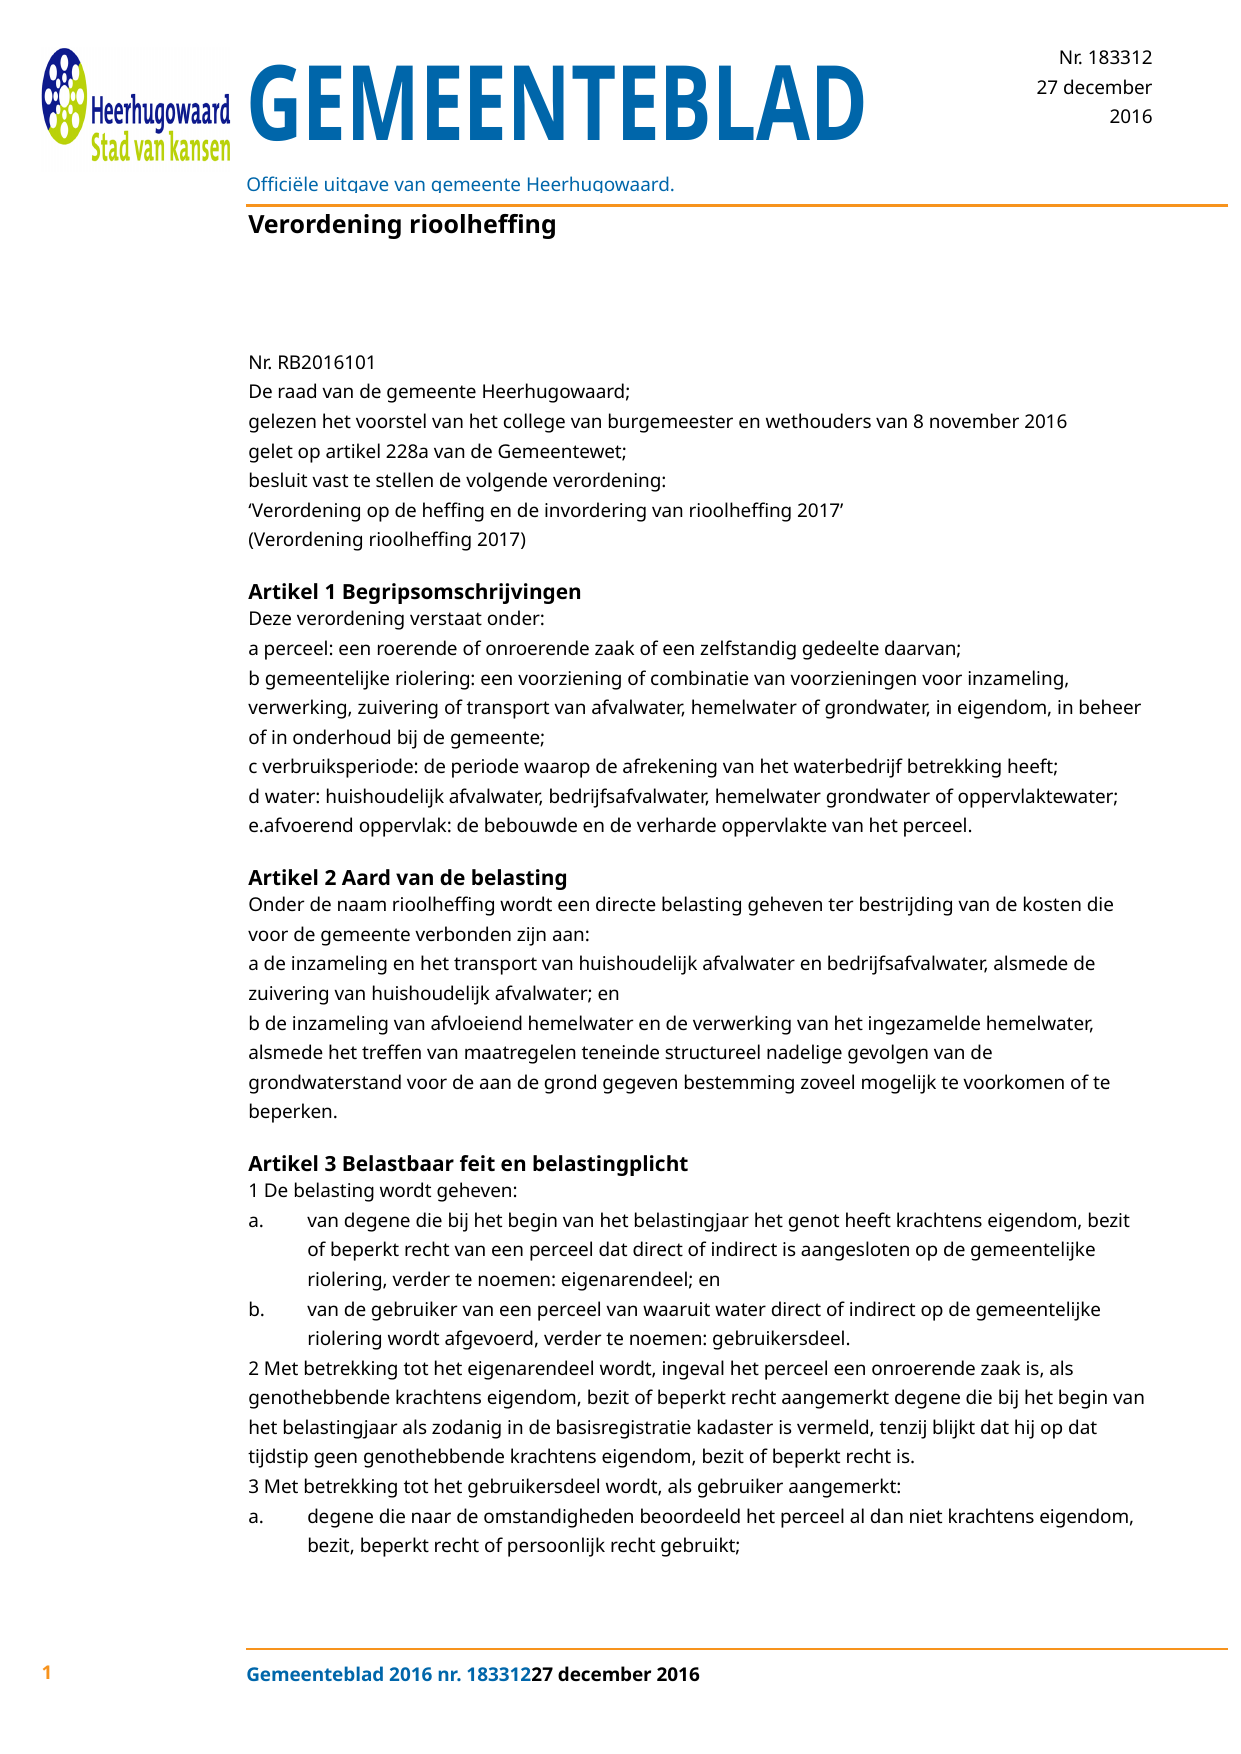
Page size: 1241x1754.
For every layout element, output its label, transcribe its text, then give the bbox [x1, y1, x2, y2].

text d water: huishoudelijk afvalwater, bedrijfsafvalwater, hemelwater grondwater of oppervlaktewater; [248, 783, 1152, 809]
text a perceel: een roerende of onroerende zaak of een zelfstandig gedeelte daarvan; [248, 635, 1152, 661]
text b de inzameling van afvloeiend hemelwater en de verwerking van het ingezamelde hemelwater, alsmede het treffen van maatregelen teneinde structureel nadelige gevolgen van de grondwaterstand voor de aan de grond gegeven bestemming zoveel mogelijk te voorkomen of te beperken. [248, 1010, 1152, 1124]
text ‘Verordening op de heffing en de invordering van rioolheffing 2017’ [248, 497, 1152, 523]
list degene die naar de omstandigheden beoordeeld het perceel al dan niet krachtens eigendom, bezit, beperkt recht of persoonlijk recht gebruikt; [248, 1503, 1152, 1558]
text De raad van de gemeente Heerhugowaard; [248, 379, 1152, 404]
text Artikel 2 Aard van de belasting [248, 863, 1152, 891]
list van degene die bij het begin van het belastingjaar het genot heeft krachtens eigendom, bezit of beperkt recht van een perceel dat direct of indirect is aangesloten op de gemeentelijke riolering, verder te noemen: eigenarendeel; en [248, 1207, 1152, 1292]
picture [41, 47, 231, 172]
text e.afvoerend oppervlak: de bebouwde en de verharde oppervlakte van het perceel. [248, 813, 1152, 838]
text (Verordening rioolheffing 2017) [248, 527, 1152, 552]
text Artikel 1 Begripsomschrijvingen [248, 577, 1152, 606]
text c verbruiksperiode: de periode waarop de afrekening van het waterbedrijf betrekking heeft; [248, 753, 1152, 779]
text besluit vast te stellen de volgende verordening: [248, 467, 1152, 493]
text 1 De belasting wordt geheven: [248, 1177, 1152, 1203]
text gelezen het voorstel van het college van burgemeester en wethouders van 8 november 2016 [248, 408, 1152, 434]
text b gemeentelijke riolering: een voorziening of combinatie van voorzieningen voor inzameling, verwerking, zuivering of transport van afvalwater, hemelwater of grondwater, in eigendom, in beheer of in onderhoud bij de gemeente; [248, 665, 1152, 749]
text 3 Met betrekking tot het gebruikersdeel wordt, als gebruiker aangemerkt: [248, 1473, 1152, 1499]
text Nr. RB2016101 [248, 349, 1152, 375]
text Deze verordening verstaat onder: [248, 606, 1152, 631]
text Onder de naam rioolheffing wordt een directe belasting geheven ter bestrijding van de kosten die voor de gemeente verbonden zijn aan: [248, 891, 1152, 947]
text Verordening rioolheffing [248, 207, 1152, 241]
text gelet op artikel 228a van de Gemeentewet; [248, 438, 1152, 464]
text a de inzameling en het transport van huishoudelijk afvalwater en bedrijfsafvalwater, alsmede de zuivering van huishoudelijk afvalwater; en [248, 951, 1152, 1006]
text 2 Met betrekking tot het eigenarendeel wordt, ingeval het perceel een onroerende zaak is, als genothebbende krachtens eigendom, bezit of beperkt recht aangemerkt degene die bij het begin van het belastingjaar als zodanig in de basisregistratie kadaster is vermeld, tenzij blijkt dat hij op dat tijdstip geen genothebbende krachtens eigendom, bezit of beperkt recht is. [248, 1355, 1152, 1469]
text Artikel 3 Belastbaar feit en belastingplicht [248, 1149, 1152, 1177]
list van de gebruiker van een perceel van waaruit water direct of indirect op de gemeentelijke riolering wordt afgevoerd, verder te noemen: gebruikersdeel. [248, 1296, 1152, 1351]
